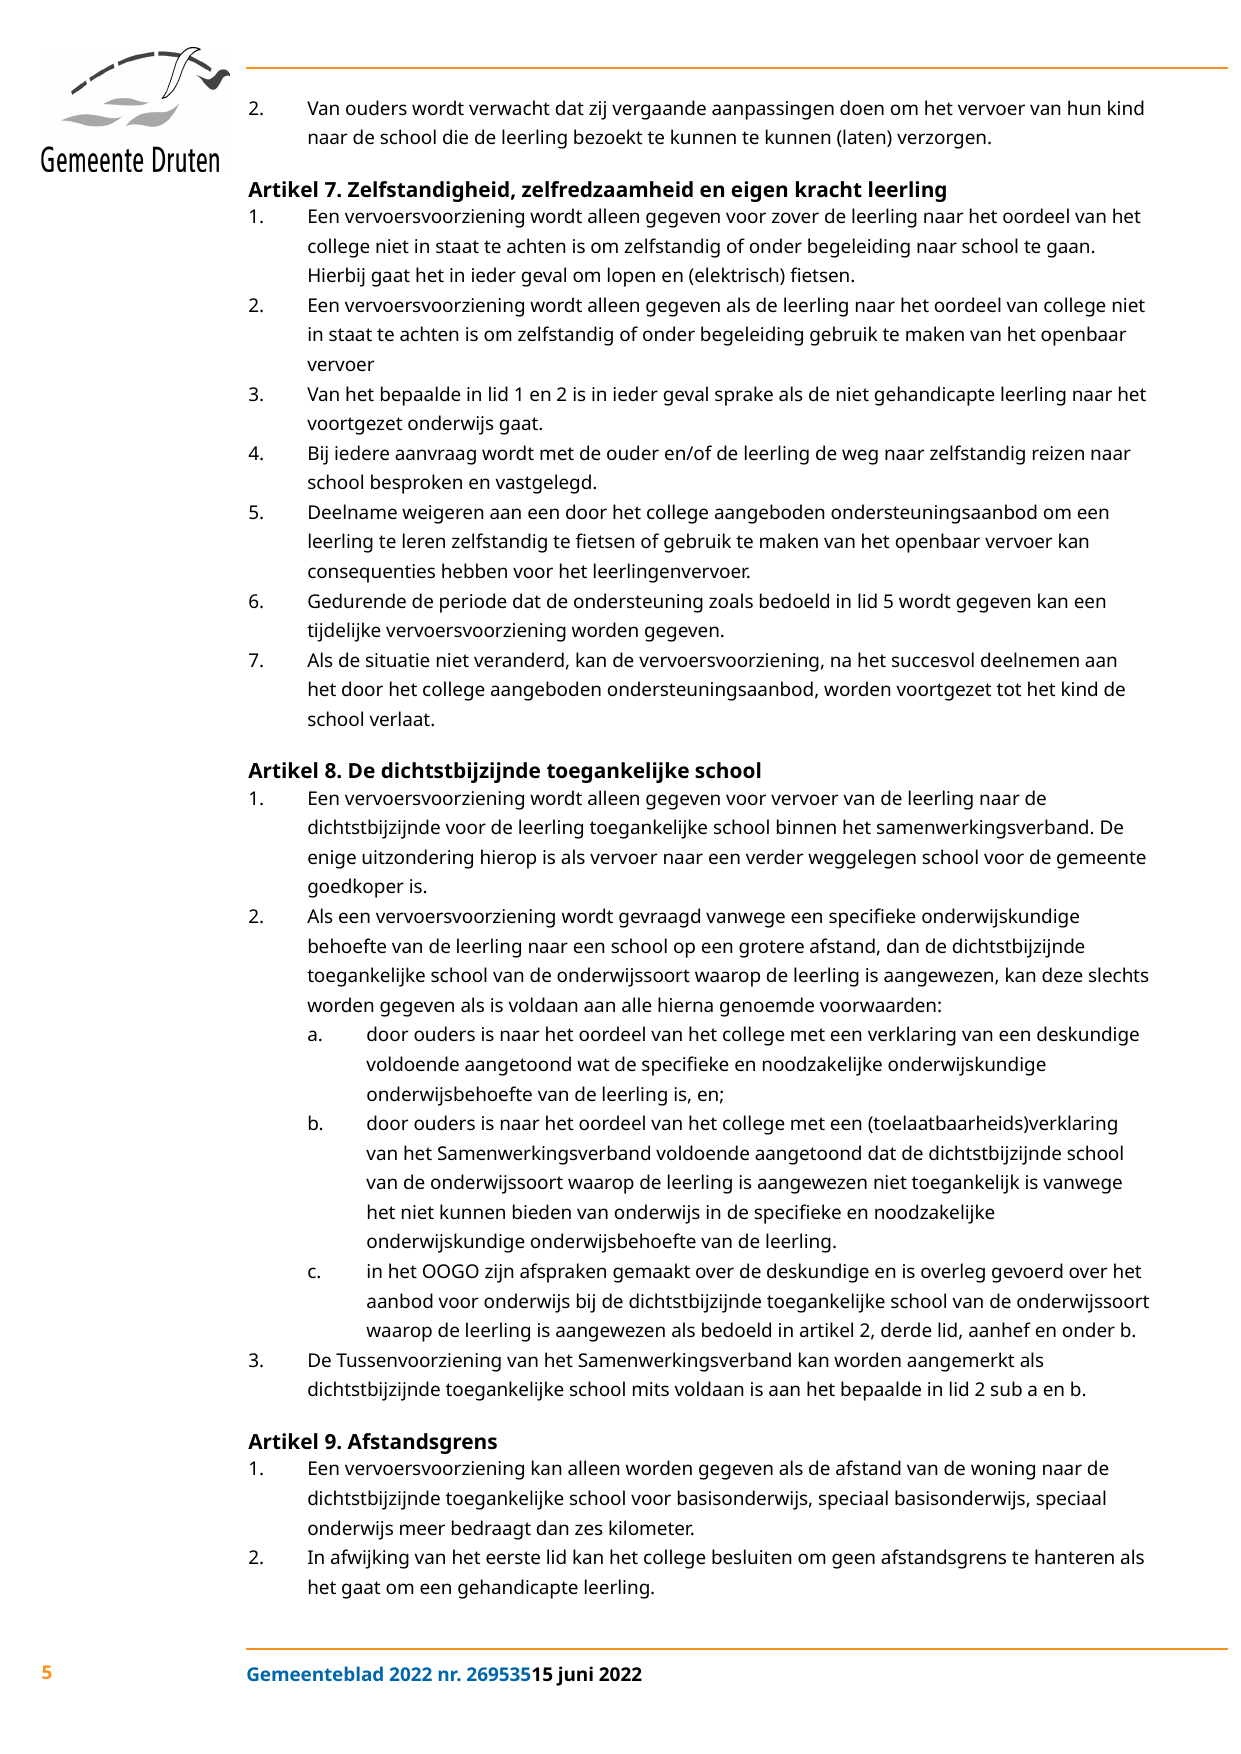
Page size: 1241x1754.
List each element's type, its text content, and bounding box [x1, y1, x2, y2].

text Artikel 9. Afstandsgrens [248, 1427, 1152, 1456]
list Van het bepaalde in lid 1 en 2 is in ieder geval sprake als de niet gehandicapte leerling naar het voortgezet onderwijs gaat. [248, 381, 1152, 436]
list door ouders is naar het oordeel van het college met een verklaring van een deskundige voldoende aangetoond wat de specifieke en noodzakelijke onderwijskundige onderwijsbehoefte van de leerling is, en; [307, 1022, 1152, 1107]
list Als de situatie niet veranderd, kan de vervoersvoorziening, na het succesvol deelnemen aan het door het college aangeboden ondersteuningsaanbod, worden voortgezet tot het kind de school verlaat. [248, 647, 1152, 732]
list Een vervoersvoorziening wordt alleen gegeven als de leerling naar het oordeel van college niet in staat te achten is om zelfstandig of onder begeleiding gebruik te maken van het openbaar vervoer [248, 292, 1152, 377]
list Een vervoersvoorziening wordt alleen gegeven voor vervoer van de leerling naar de dichtstbijzijnde voor de leerling toegankelijke school binnen het samenwerkingsverband. De enige uitzondering hierop is als vervoer naar een verder weggelegen school voor de gemeente goedkoper is. [248, 785, 1152, 899]
picture [41, 47, 231, 172]
list Van ouders wordt verwacht dat zij vergaande aanpassingen doen om het vervoer van hun kind naar de school die de leerling bezoekt te kunnen te kunnen (laten) verzorgen. [248, 95, 1152, 150]
list Een vervoersvoorziening kan alleen worden gegeven als de afstand van de woning naar de dichtstbijzijnde toegankelijke school voor basisonderwijs, speciaal basisonderwijs, speciaal onderwijs meer bedraagt dan zes kilometer. [248, 1456, 1152, 1540]
text Artikel 8. De dichtstbijzijnde toegankelijke school [248, 757, 1152, 785]
list Deelname weigeren aan een door het college aangeboden ondersteuningsaanbod om een leerling te leren zelfstandig te fietsen of gebruik te maken van het openbaar vervoer kan consequenties hebben voor het leerlingenvervoer. [248, 499, 1152, 584]
list In afwijking van het eerste lid kan het college besluiten om geen afstandsgrens te hanteren als het gaat om een gehandicapte leerling. [248, 1544, 1152, 1599]
list Bij iedere aanvraag wordt met de ouder en/of de leerling de weg naar zelfstandig reizen naar school besproken en vastgelegd. [248, 440, 1152, 495]
list Een vervoersvoorziening wordt alleen gegeven voor zover de leerling naar het oordeel van het college niet in staat te achten is om zelfstandig of onder begeleiding naar school te gaan. Hierbij gaat het in ieder geval om lopen en (elektrisch) fietsen. [248, 203, 1152, 288]
list in het OOGO zijn afspraken gemaakt over de deskundige en is overleg gevoerd over het aanbod voor onderwijs bij de dichtstbijzijnde toegankelijke school van de onderwijssoort waarop de leerling is aangewezen als bedoeld in artikel 2, derde lid, aanhef en onder b. [307, 1258, 1152, 1343]
text Artikel 7. Zelfstandigheid, zelfredzaamheid en eigen kracht leerling [248, 175, 1152, 203]
list De Tussenvoorziening van het Samenwerkingsverband kan worden aangemerkt als dichtstbijzijnde toegankelijke school mits voldaan is aan het bepaalde in lid 2 sub a en b. [248, 1347, 1152, 1402]
list Als een vervoersvoorziening wordt gevraagd vanwege een specifieke onderwijskundige behoefte van de leerling naar een school op een grotere afstand, dan de dichtstbijzijnde toegankelijke school van de onderwijssoort waarop de leerling is aangewezen, kan deze slechts worden gegeven als is voldaan aan alle hierna genoemde voorwaarden: [248, 903, 1152, 1018]
list Gedurende de periode dat de ondersteuning zoals bedoeld in lid 5 wordt gegeven kan een tijdelijke vervoersvoorziening worden gegeven. [248, 588, 1152, 643]
list door ouders is naar het oordeel van het college met een (toelaatbaarheids)verklaring van het Samenwerkingsverband voldoende aangetoond dat de dichtstbijzijnde school van de onderwijssoort waarop de leerling is aangewezen niet toegankelijk is vanwege het niet kunnen bieden van onderwijs in de specifieke en noodzakelijke onderwijskundige onderwijsbehoefte van de leerling. [307, 1110, 1152, 1254]
